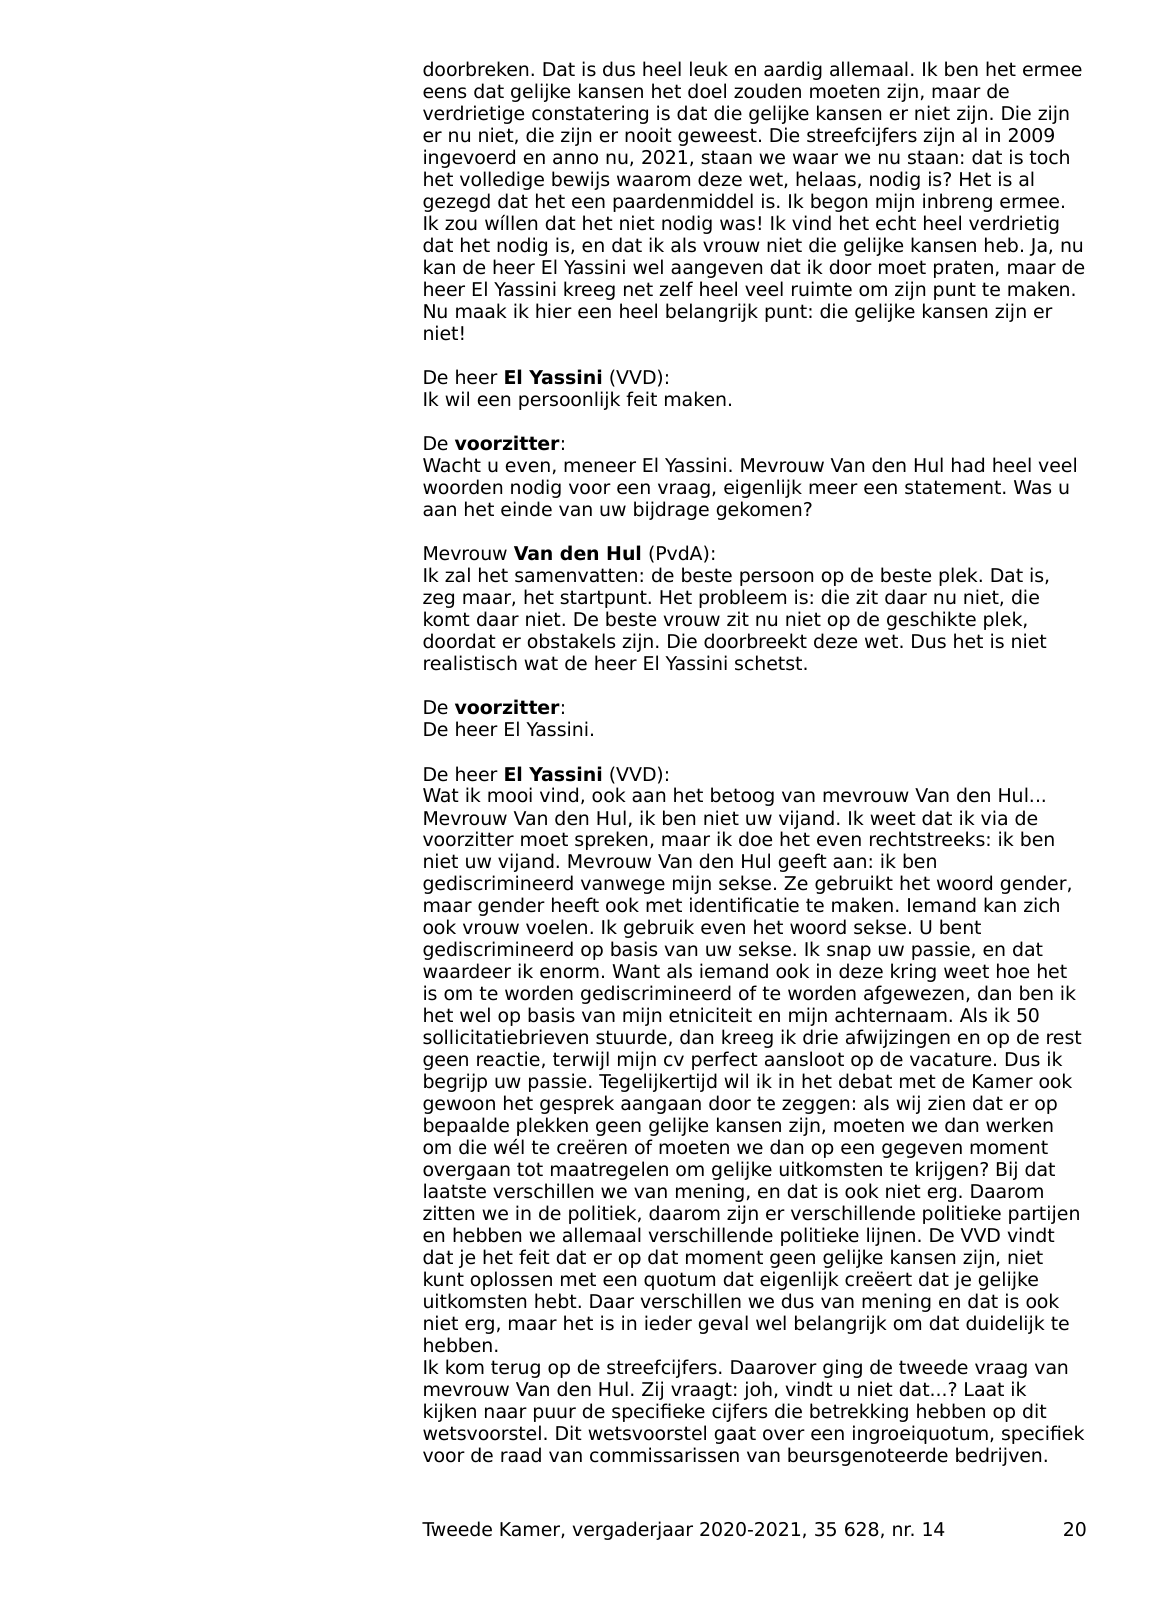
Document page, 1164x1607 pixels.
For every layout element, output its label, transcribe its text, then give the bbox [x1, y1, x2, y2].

text doorbreken. Dat is dus heel leuk en aardig allemaal. Ik ben het ermee eens dat gelijke kansen het doel zouden moeten zijn, maar de verdrietige constatering is dat die gelijke kansen er niet zijn. Die zijn er nu niet, die zijn er nooit geweest. Die streefcijfers zijn al in 2009 ingevoerd en anno nu, 2021, staan we waar we nu staan: dat is toch het volledige bewijs waarom deze wet, helaas, nodig is? Het is al gezegd dat het een paardenmiddel is. Ik begon mijn inbreng ermee. Ik zou wíllen dat het niet nodig was! Ik vind het echt heel verdrietig dat het nodig is, en dat ik als vrouw niet die gelijke kansen heb. Ja, nu kan de heer El Yassini wel aangeven dat ik door moet praten, maar de heer El Yassini kreeg net zelf heel veel ruimte om zijn punt te maken. Nu maak ik hier een heel belangrijk punt: die gelijke kansen zijn er niet! [422, 59, 1087, 345]
text De heer El Yassini (VVD): [422, 367, 1087, 389]
text Ik zal het samenvatten: de beste persoon op de beste plek. Dat is, zeg maar, het startpunt. Het probleem is: die zit daar nu niet, die komt daar niet. De beste vrouw zit nu niet op de geschikte plek, doordat er obstakels zijn. Die doorbreekt deze wet. Dus het is niet realistisch wat de heer El Yassini schetst. [422, 565, 1087, 675]
text Wat ik mooi vind, ook aan het betoog van mevrouw Van den Hul... Mevrouw Van den Hul, ik ben niet uw vijand. Ik weet dat ik via de voorzitter moet spreken, maar ik doe het even rechtstreeks: ik ben niet uw vijand. Mevrouw Van den Hul geeft aan: ik ben gediscrimineerd vanwege mijn sekse. Ze gebruikt het woord gender, maar gender heeft ook met identificatie te maken. Iemand kan zich ook vrouw voelen. Ik gebruik even het woord sekse. U bent gediscrimineerd op basis van uw sekse. Ik snap uw passie, en dat waardeer ik enorm. Want als iemand ook in deze kring weet hoe het is om te worden gediscrimineerd of te worden afgewezen, dan ben ik het wel op basis van mijn etniciteit en mijn achternaam. Als ik 50 sollicitatiebrieven stuurde, dan kreeg ik drie afwijzingen en op de rest geen reactie, terwijl mijn cv perfect aansloot op de vacature. Dus ik begrijp uw passie. Tegelijkertijd wil ik in het debat met de Kamer ook gewoon het gesprek aangaan door te zeggen: als wij zien dat er op bepaalde plekken geen gelijke kansen zijn, moeten we dan werken om die wél te creëren of moeten we dan op een gegeven moment overgaan tot maatregelen om gelijke uitkomsten te krijgen? Bij dat laatste verschillen we van mening, en dat is ook niet erg. Daarom zitten we in de politiek, daarom zijn er verschillende politieke partijen en hebben we allemaal verschillende politieke lijnen. De VVD vindt dat je het feit dat er op dat moment geen gelijke kansen zijn, niet kunt oplossen met een quotum dat eigenlijk creëert dat je gelijke uitkomsten hebt. Daar verschillen we dus van mening en dat is ook niet erg, maar het is in ieder geval wel belangrijk om dat duidelijk te hebben. [422, 785, 1087, 1357]
text De heer El Yassini. [422, 719, 1087, 741]
text De voorzitter: [422, 433, 1087, 455]
text Wacht u even, meneer El Yassini. Mevrouw Van den Hul had heel veel woorden nodig voor een vraag, eigenlijk meer een statement. Was u aan het einde van uw bijdrage gekomen? [422, 455, 1087, 521]
text De voorzitter: [422, 697, 1087, 719]
text Ik kom terug op de streefcijfers. Daarover ging de tweede vraag van mevrouw Van den Hul. Zij vraagt: joh, vindt u niet dat...? Laat ik kijken naar puur de specifieke cijfers die betrekking hebben op dit wetsvoorstel. Dit wetsvoorstel gaat over een ingroeiquotum, specifiek voor de raad van commissarissen van beursgenoteerde bedrijven. [422, 1357, 1087, 1467]
text Ik wil een persoonlijk feit maken. [422, 389, 1087, 411]
text Mevrouw Van den Hul (PvdA): [422, 543, 1087, 565]
text De heer El Yassini (VVD): [422, 763, 1087, 785]
